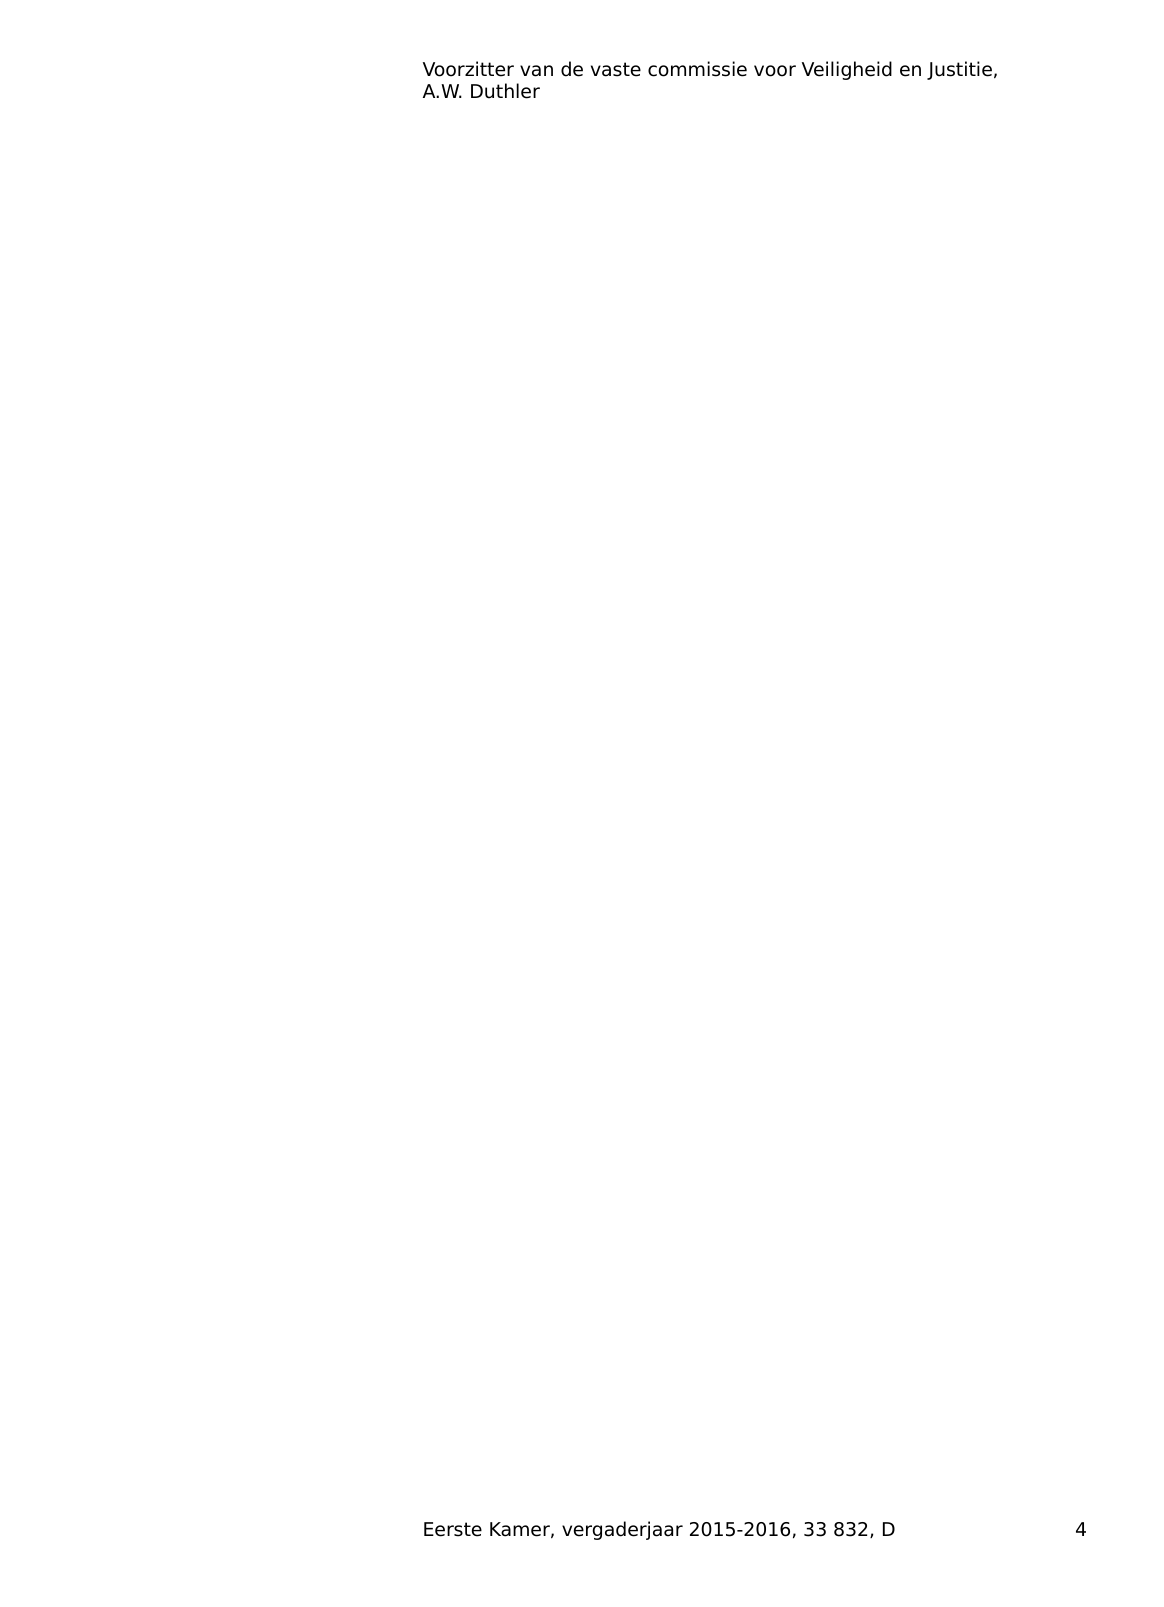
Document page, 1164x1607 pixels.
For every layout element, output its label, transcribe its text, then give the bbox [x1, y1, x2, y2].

text Voorzitter van de vaste commissie voor Veiligheid en Justitie, A.W. Duthler [422, 59, 1087, 103]
